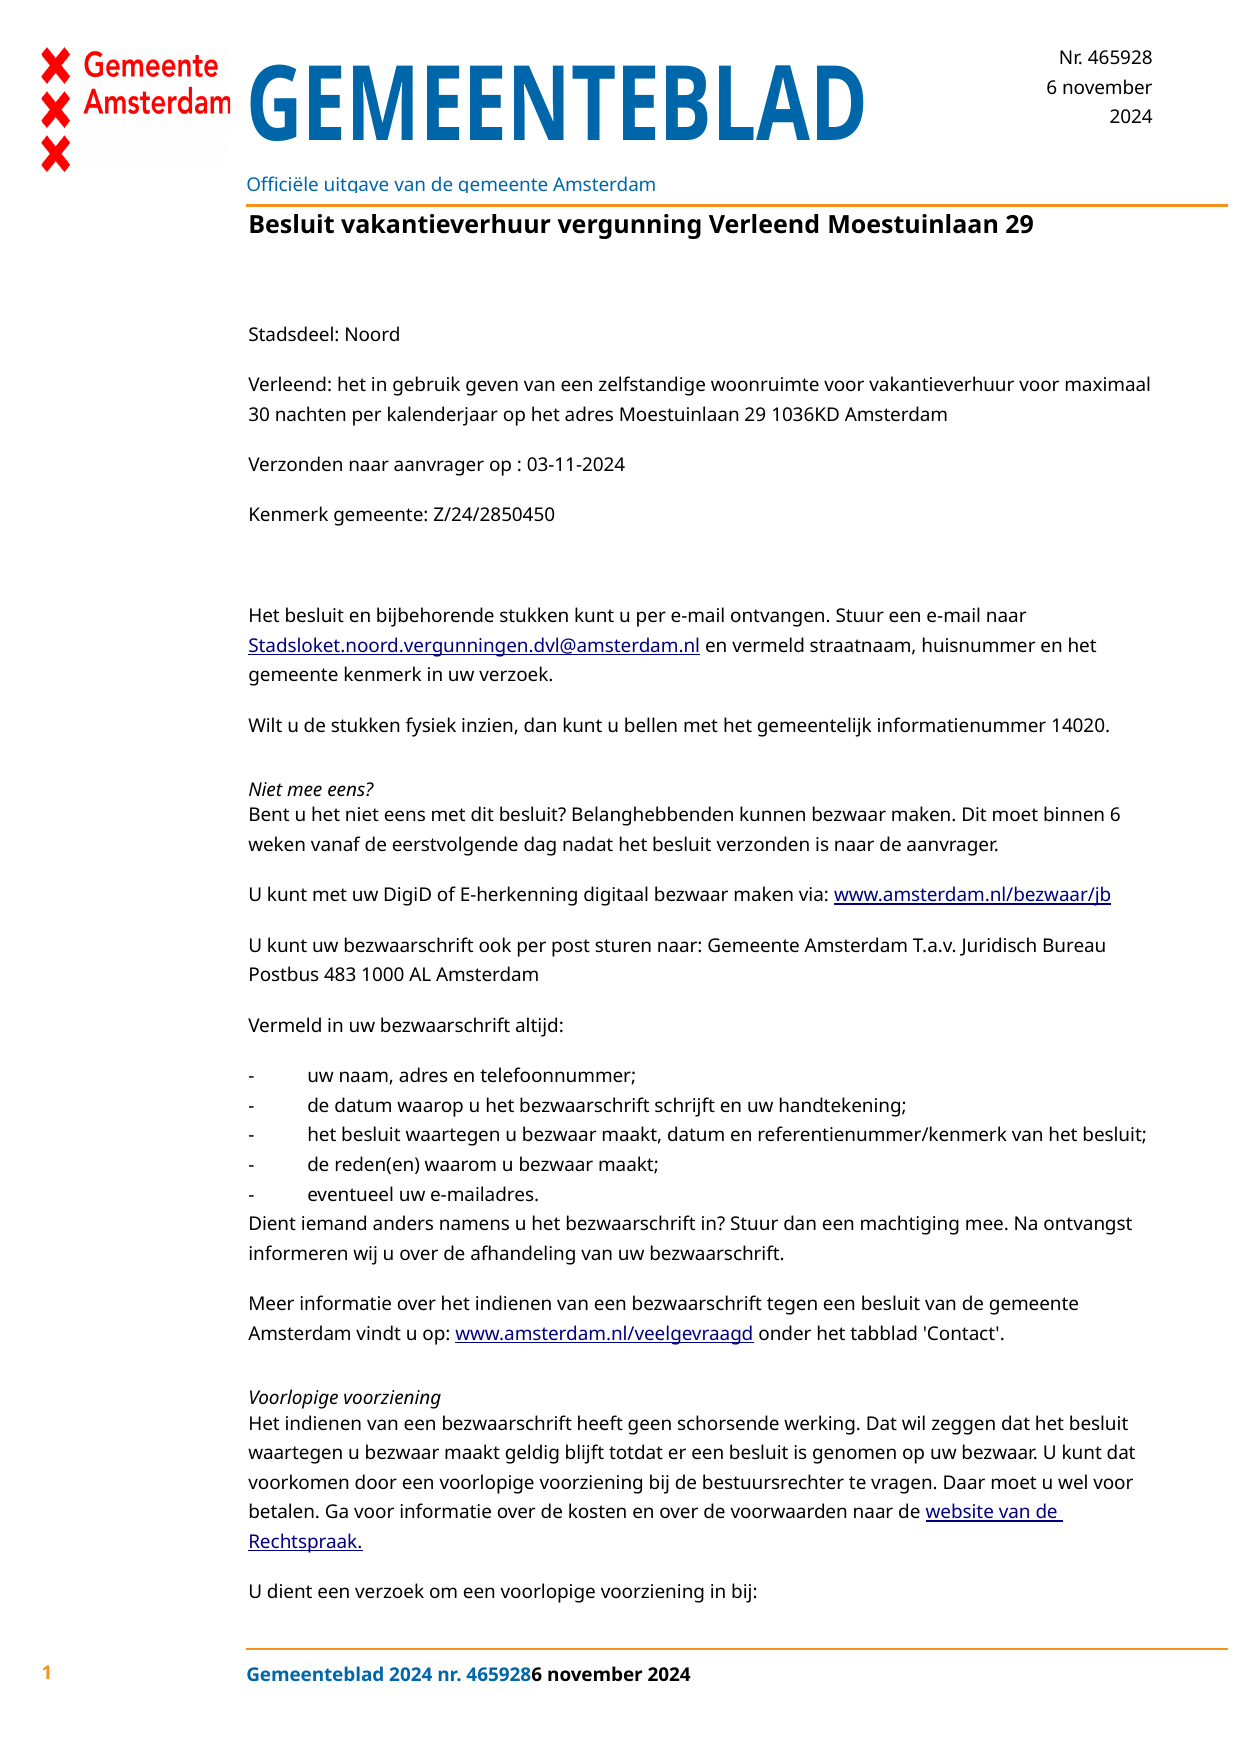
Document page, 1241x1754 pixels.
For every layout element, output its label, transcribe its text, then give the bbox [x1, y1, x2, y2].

list eventueel uw e-mailadres. [248, 1181, 1152, 1207]
text U kunt met uw DigiD of E-herkenning digitaal bezwaar maken via: www.amsterdam.nl/bezwaar/jb [248, 882, 1152, 907]
text U kunt uw bezwaarschrift ook per post sturen naar: Gemeente Amsterdam T.a.v. Juridisch Bureau Postbus 483 1000 AL Amsterdam [248, 932, 1152, 987]
list uw naam, adres en telefoonnummer; [248, 1062, 1152, 1088]
text Vermeld in uw bezwaarschrift altijd: [248, 1012, 1152, 1038]
text Meer informatie over het indienen van een bezwaarschrift tegen een besluit van de gemeente Amsterdam vindt u op: www.amsterdam.nl/veelgevraagd onder het tabblad 'Contact'. [248, 1290, 1152, 1346]
text Het indienen van een bezwaarschrift heeft geen schorsende werking. Dat wil zeggen dat het besluit waartegen u bezwaar maakt geldig blijft totdat er een besluit is genomen op uw bezwaar. U kunt dat voorkomen door een voorlopige voorziening bij de bestuursrechter te vragen. Daar moet u wel voor betalen. Ga voor informatie over de kosten en over de voorwaarden naar de website van de Rechtspraak. [248, 1410, 1152, 1554]
text Wilt u de stukken fysiek inzien, dan kunt u bellen met het gemeentelijk informatienummer 14020. [248, 712, 1152, 738]
list de datum waarop u het bezwaarschrift schrijft en uw handtekening; [248, 1092, 1152, 1118]
text Dient iemand anders namens u het bezwaarschrift in? Stuur dan een machtiging mee. Na ontvangst informeren wij u over de afhandeling van uw bezwaarschrift. [248, 1210, 1152, 1266]
picture [41, 47, 231, 172]
text Bent u het niet eens met dit besluit? Belanghebbenden kunnen bezwaar maken. Dit moet binnen 6 weken vanaf de eerstvolgende dag nadat het besluit verzonden is naar de aanvrager. [248, 802, 1152, 857]
text Besluit vakantieverhuur vergunning Verleend Moestuinlaan 29 [248, 207, 1152, 241]
text Het besluit en bijbehorende stukken kunt u per e-mail ontvangen. Stuur een e-mail naar Stadsloket.noord.vergunningen.dvl@amsterdam.nl en vermeld straatnaam, huisnummer en het gemeente kenmerk in uw verzoek. [248, 602, 1152, 687]
text Stadsdeel: Noord [248, 321, 1152, 346]
text U dient een verzoek om een voorlopige voorziening in bij: [248, 1578, 1152, 1604]
text Kenmerk gemeente: Z/24/2850450 [248, 502, 1152, 527]
list het besluit waartegen u bezwaar maakt, datum en referentienummer/kenmerk van het besluit; [248, 1122, 1152, 1147]
text Verleend: het in gebruik geven van een zelfstandige woonruimte voor vakantieverhuur voor maximaal 30 nachten per kalenderjaar op het adres Moestuinlaan 29 1036KD Amsterdam [248, 371, 1152, 426]
list de reden(en) waarom u bezwaar maakt; [248, 1151, 1152, 1177]
text Verzonden naar aanvrager op : 03-11-2024 [248, 451, 1152, 477]
text Niet mee eens? [248, 776, 1152, 802]
text Voorlopige voorziening [248, 1384, 1152, 1410]
